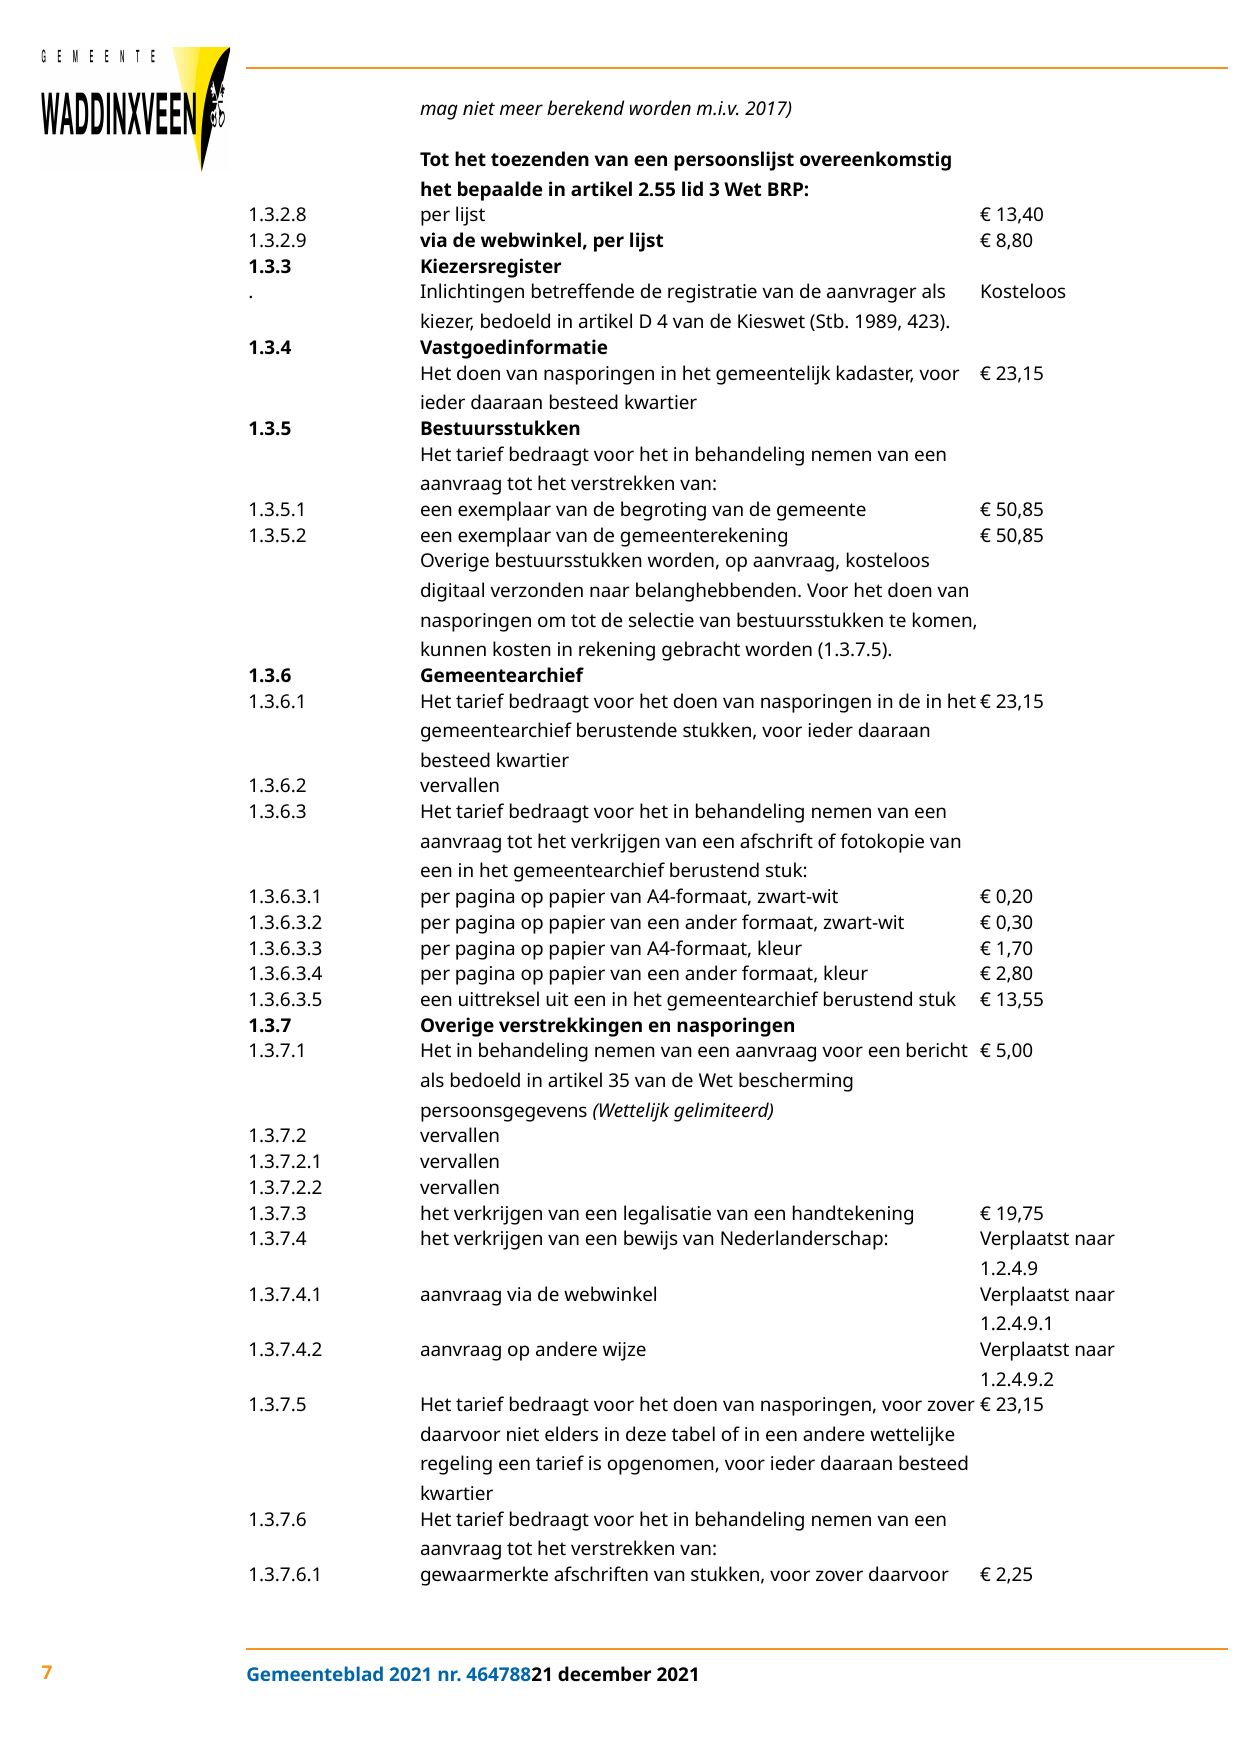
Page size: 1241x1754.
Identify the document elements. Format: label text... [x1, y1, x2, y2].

table_cell [980, 1123, 1152, 1148]
table_cell 1.3.6.1 [248, 688, 420, 773]
table_cell [980, 1148, 1152, 1174]
table_cell € 13,55 [980, 986, 1152, 1012]
table_cell 1.3.6.3.4 [248, 961, 420, 986]
table_cell via de webwinkel, per lijst [420, 227, 980, 253]
table_cell [980, 662, 1152, 688]
table_cell 1.3.6.3.2 [248, 909, 420, 935]
table_cell Verplaatst naar 1.2.4.9 [980, 1226, 1152, 1281]
table_cell 1.3.5 [248, 415, 420, 441]
table_cell Verplaatst naar 1.2.4.9.1 [980, 1281, 1152, 1336]
table_cell [980, 548, 1152, 662]
table_cell een uittreksel uit een in het gemeentearchief berustend stuk [420, 986, 980, 1012]
table_cell [980, 415, 1152, 441]
table_cell Het doen van nasporingen in het gemeentelijk kadaster, voor ieder daaraan besteed kwartier [420, 360, 980, 415]
table_cell Kosteloos [980, 279, 1152, 334]
table_cell € 0,30 [980, 909, 1152, 935]
table_cell [248, 121, 420, 146]
table_cell € 19,75 [980, 1200, 1152, 1226]
table_cell een exemplaar van de gemeenterekening [420, 522, 980, 548]
table_cell € 13,40 [980, 202, 1152, 227]
table_cell het verkrijgen van een bewijs van Nederlanderschap: [420, 1226, 980, 1281]
table_cell [980, 441, 1152, 496]
table_cell [980, 799, 1152, 883]
table_cell 1.3.6.3.3 [248, 935, 420, 961]
table_cell € 5,00 [980, 1038, 1152, 1123]
table_cell 1.3.7.4 [248, 1226, 420, 1281]
table_cell 1.3.7.3 [248, 1200, 420, 1226]
table_cell Kiezersregister [420, 253, 980, 279]
table_cell € 23,15 [980, 360, 1152, 415]
table_cell [980, 1506, 1152, 1561]
table_cell Het tarief bedraagt voor het in behandeling nemen van een aanvraag tot het verstrekken van: [420, 1506, 980, 1561]
table_cell Het in behandeling nemen van een aanvraag voor een bericht als bedoeld in artikel 35 van de Wet bescherming persoonsgegevens (Wettelijk gelimiteerd) [420, 1038, 980, 1123]
table_cell [980, 773, 1152, 798]
table_cell 1.3.6.3 [248, 799, 420, 883]
table_cell [980, 1174, 1152, 1200]
table_cell 1.3.6.3.1 [248, 883, 420, 909]
table_cell 1.3.7.6 [248, 1506, 420, 1561]
table_cell Verplaatst naar 1.2.4.9.2 [980, 1336, 1152, 1391]
table_cell [980, 334, 1152, 360]
table_cell vervallen [420, 1148, 980, 1174]
table_cell 1.3.6.3.5 [248, 986, 420, 1012]
table_cell . [248, 279, 420, 334]
table_cell 1.3.7.2.1 [248, 1148, 420, 1174]
table_cell vervallen [420, 1174, 980, 1200]
table_cell € 50,85 [980, 522, 1152, 548]
table_cell een exemplaar van de begroting van de gemeente [420, 496, 980, 522]
table_cell Overige verstrekkingen en nasporingen [420, 1012, 980, 1038]
table_cell Gemeentearchief [420, 662, 980, 688]
table_cell per pagina op papier van een ander formaat, zwart-wit [420, 909, 980, 935]
table_cell het verkrijgen van een legalisatie van een handtekening [420, 1200, 980, 1226]
table_cell [420, 121, 980, 146]
table_cell Overige bestuursstukken worden, op aanvraag, kosteloos digitaal verzonden naar belanghebbenden. Voor het doen van nasporingen om tot de selectie van bestuursstukken te komen, kunnen kosten in rekening gebracht worden (1.3.7.5). [420, 548, 980, 662]
table_cell Inlichtingen betreffende de registratie van de aanvrager als kiezer, bedoeld in artikel D 4 van de Kieswet (Stb. 1989, 423). [420, 279, 980, 334]
table_cell Het tarief bedraagt voor het in behandeling nemen van een aanvraag tot het verkrijgen van een afschrift of fotokopie van een in het gemeentearchief berustend stuk: [420, 799, 980, 883]
table_cell per lijst [420, 202, 980, 227]
table_cell 1.3.7.2.2 [248, 1174, 420, 1200]
table_cell [248, 146, 420, 202]
table_cell 1.3.3 [248, 253, 420, 279]
table_cell 1.3.7.4.1 [248, 1281, 420, 1336]
table_cell 1.3.7 [248, 1012, 420, 1038]
table_cell [248, 360, 420, 415]
table_cell mag niet meer berekend worden m.i.v. 2017) [420, 95, 980, 121]
table_cell vervallen [420, 1123, 980, 1148]
table_cell Tot het toezenden van een persoonslijst overeenkomstig het bepaalde in artikel 2.55 lid 3 Wet BRP: [420, 146, 980, 202]
table_cell Het tarief bedraagt voor het in behandeling nemen van een aanvraag tot het verstrekken van: [420, 441, 980, 496]
table_cell per pagina op papier van A4-formaat, zwart-wit [420, 883, 980, 909]
table_cell per pagina op papier van een ander formaat, kleur [420, 961, 980, 986]
table_cell € 23,15 [980, 1391, 1152, 1506]
picture [41, 47, 231, 172]
table_cell per pagina op papier van A4-formaat, kleur [420, 935, 980, 961]
table_cell 1.3.7.4.2 [248, 1336, 420, 1391]
table_cell Het tarief bedraagt voor het doen van nasporingen, voor zover daarvoor niet elders in deze tabel of in een andere wettelijke regeling een tarief is opgenomen, voor ieder daaraan besteed kwartier [420, 1391, 980, 1506]
table_cell [980, 121, 1152, 146]
table_cell [248, 95, 420, 121]
table_cell Bestuursstukken [420, 415, 980, 441]
table_cell € 2,80 [980, 961, 1152, 986]
table_cell Vastgoedinformatie [420, 334, 980, 360]
table_cell € 0,20 [980, 883, 1152, 909]
table_cell € 23,15 [980, 688, 1152, 773]
table_cell € 8,80 [980, 227, 1152, 253]
table_cell [980, 253, 1152, 279]
table_cell 1.3.4 [248, 334, 420, 360]
table_cell [248, 441, 420, 496]
table_cell 1.3.6 [248, 662, 420, 688]
table_cell € 1,70 [980, 935, 1152, 961]
table_cell 1.3.5.1 [248, 496, 420, 522]
table_cell 1.3.2.8 [248, 202, 420, 227]
table_cell aanvraag via de webwinkel [420, 1281, 980, 1336]
table_cell vervallen [420, 773, 980, 798]
table_cell gewaarmerkte afschriften van stukken, voor zover daarvoor [420, 1561, 980, 1587]
table_cell € 50,85 [980, 496, 1152, 522]
table_cell [980, 146, 1152, 202]
table_cell [248, 548, 420, 662]
table_cell Het tarief bedraagt voor het doen van nasporingen in de in het gemeentearchief berustende stukken, voor ieder daaraan besteed kwartier [420, 688, 980, 773]
table_cell [980, 1012, 1152, 1038]
table_cell 1.3.5.2 [248, 522, 420, 548]
table_cell 1.3.2.9 [248, 227, 420, 253]
table_cell 1.3.7.1 [248, 1038, 420, 1123]
table_cell 1.3.6.2 [248, 773, 420, 798]
table_cell 1.3.7.5 [248, 1391, 420, 1506]
table_cell 1.3.7.2 [248, 1123, 420, 1148]
table_cell € 2,25 [980, 1561, 1152, 1587]
table_cell 1.3.7.6.1 [248, 1561, 420, 1587]
table_cell aanvraag op andere wijze [420, 1336, 980, 1391]
table_cell [980, 95, 1152, 121]
